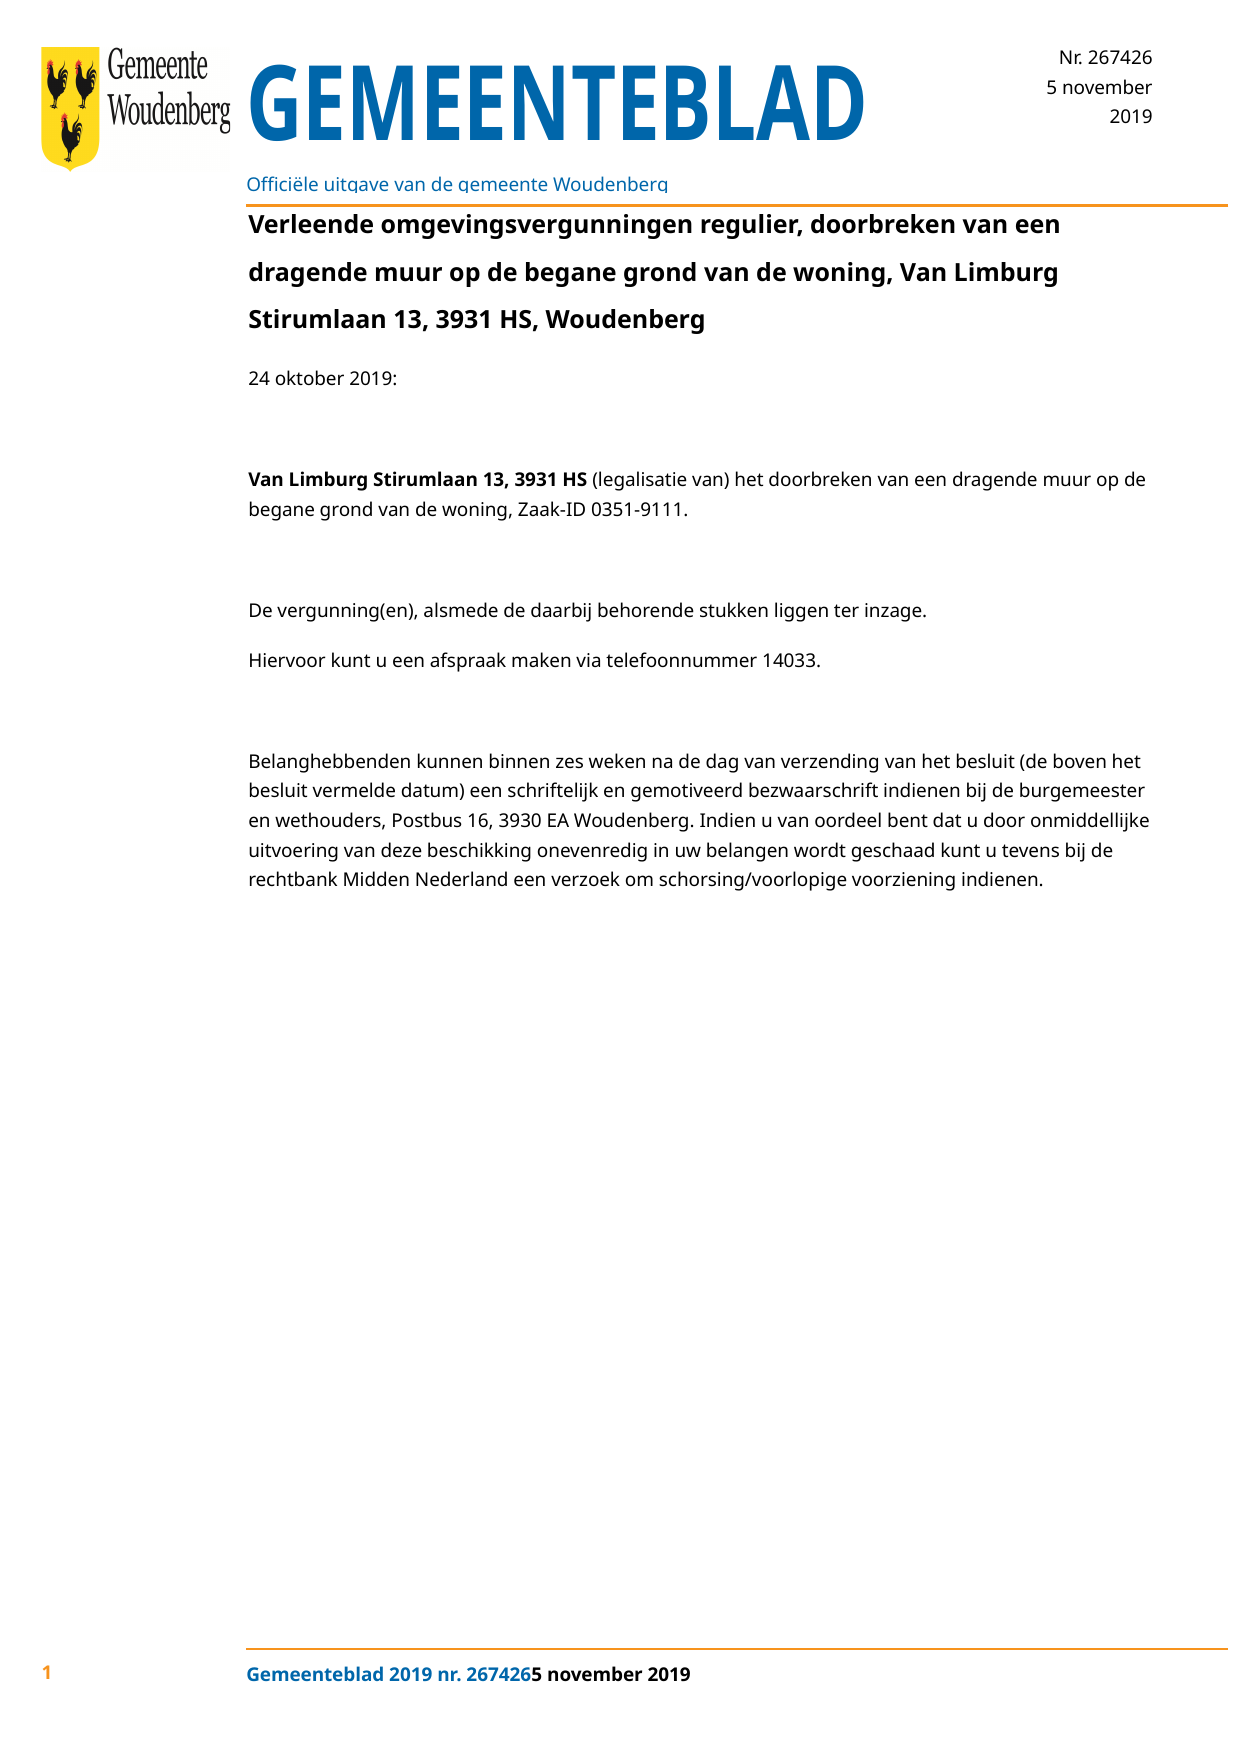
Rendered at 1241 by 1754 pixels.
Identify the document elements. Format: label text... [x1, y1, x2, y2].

text Verleende omgevingsvergunningen regulier, doorbreken van een dragende muur op de begane grond van de woning, Van Limburg Stirumlaan 13, 3931 HS, Woudenberg [248, 207, 1152, 336]
picture [41, 47, 231, 172]
text Van Limburg Stirumlaan 13, 3931 HS (legalisatie van) het doorbreken van een dragende muur op de begane grond van de woning, Zaak-ID 0351-9111. [248, 466, 1152, 522]
text De vergunning(en), alsmede de daarbij behorende stukken liggen ter inzage. [248, 597, 1152, 622]
text Hiervoor kunt u een afspraak maken via telefoonnummer 14033. [248, 647, 1152, 673]
text 24 oktober 2019: [248, 366, 1152, 391]
text Belanghebbenden kunnen binnen zes weken na de dag van verzending van het besluit (de boven het besluit vermelde datum) een schriftelijk en gemotiveerd bezwaarschrift indienen bij de burgemeester en wethouders, Postbus 16, 3930 EA Woudenberg. Indien u van oordeel bent dat u door onmiddellijke uitvoering van deze beschikking onevenredig in uw belangen wordt geschaad kunt u tevens bij de rechtbank Midden Nederland een verzoek om schorsing/voorlopige voorziening indienen. [248, 748, 1152, 892]
